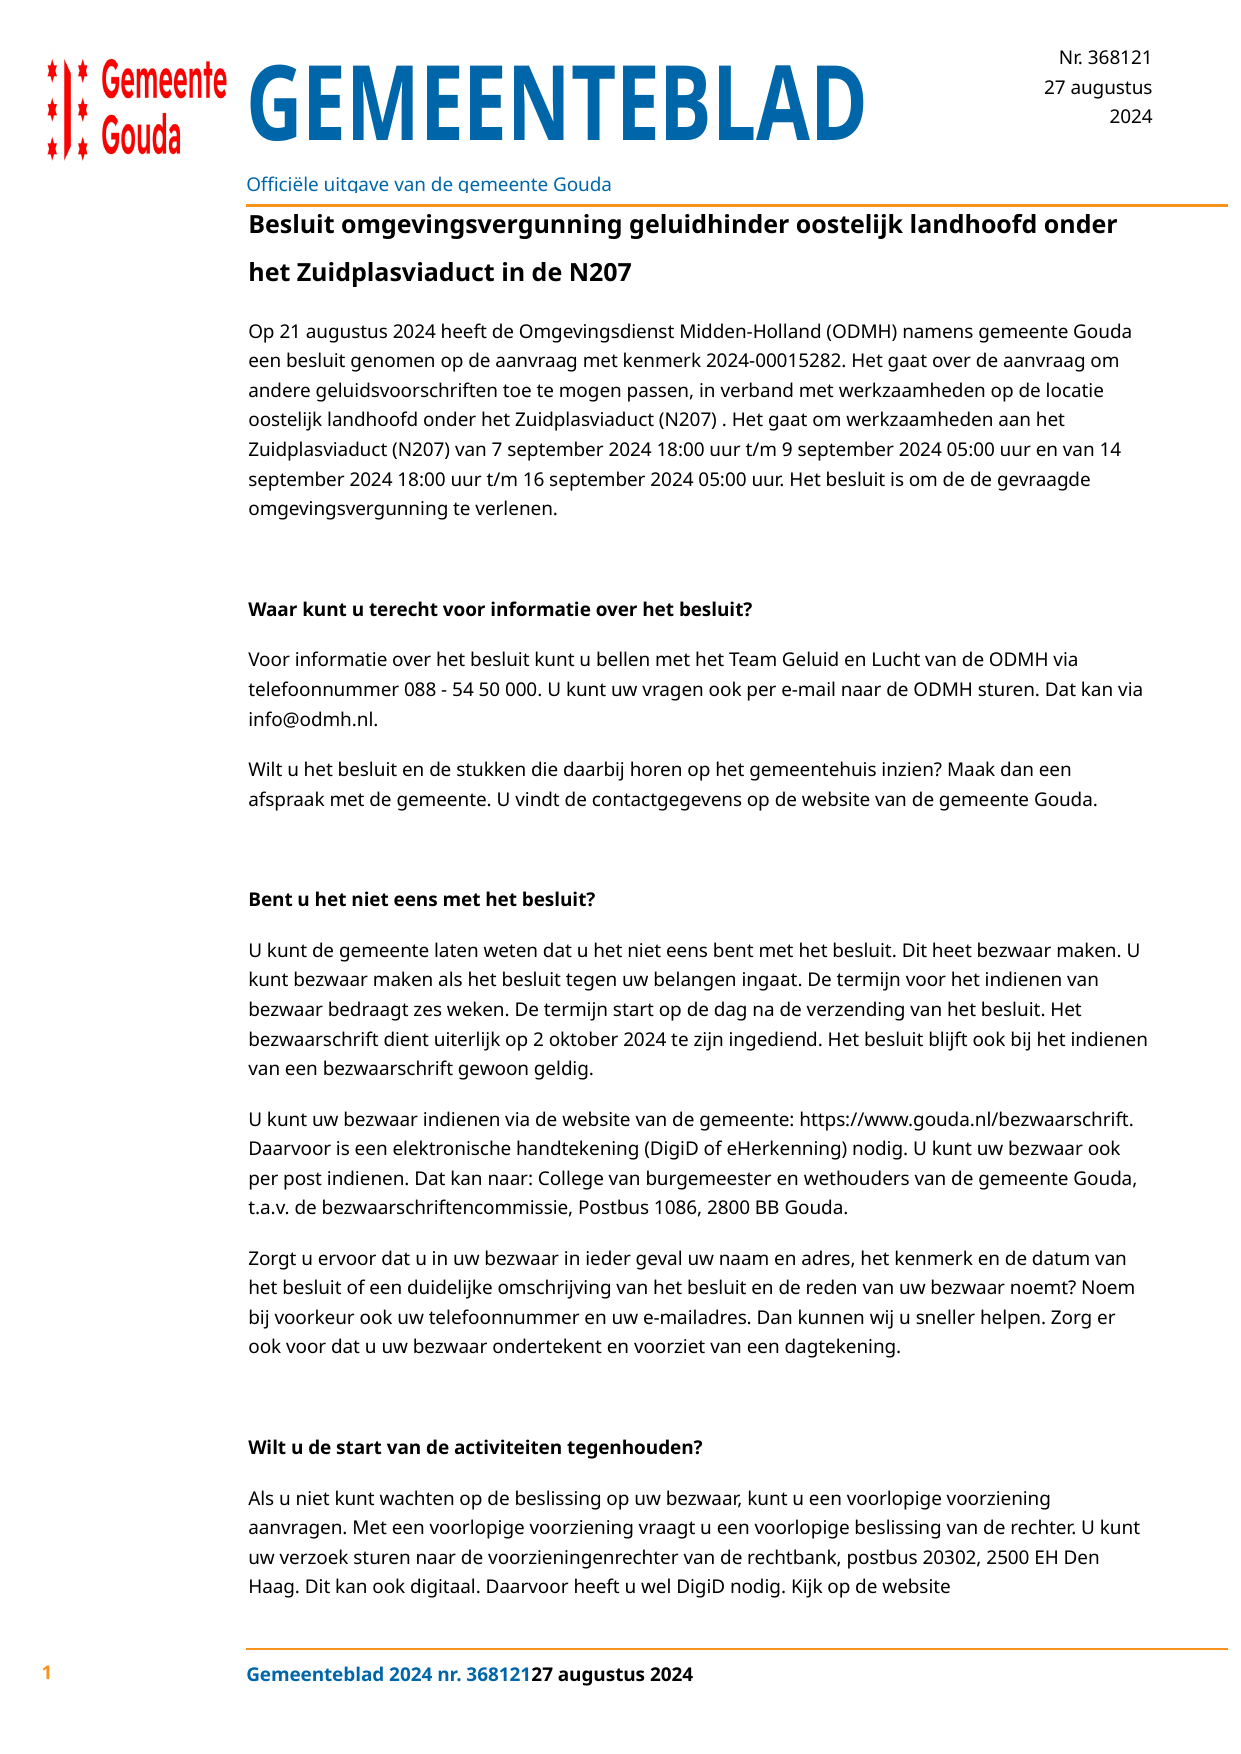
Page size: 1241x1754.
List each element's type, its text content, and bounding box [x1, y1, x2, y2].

text U kunt de gemeente laten weten dat u het niet eens bent met het besluit. Dit heet bezwaar maken. U kunt bezwaar maken als het besluit tegen uw belangen ingaat. De termijn voor het indienen van bezwaar bedraagt zes weken. De termijn start op de dag na de verzending van het besluit. Het bezwaarschrift dient uiterlijk op 2 oktober 2024 te zijn ingediend. Het besluit blijft ook bij het indienen van een bezwaarschrift gewoon geldig. [248, 937, 1152, 1081]
text Op 21 augustus 2024 heeft de Omgevingsdienst Midden-Holland (ODMH) namens gemeente Gouda een besluit genomen op de aanvraag met kenmerk 2024-00015282. Het gaat over de aanvraag om andere geluidsvoorschriften toe te mogen passen, in verband met werkzaamheden op de locatie oostelijk landhoofd onder het Zuidplasviaduct (N207) . Het gaat om werkzaamheden aan het Zuidplasviaduct (N207) van 7 september 2024 18:00 uur t/m 9 september 2024 05:00 uur en van 14 september 2024 18:00 uur t/m 16 september 2024 05:00 uur. Het besluit is om de de gevraagde omgevingsvergunning te verlenen. [248, 318, 1152, 521]
text Bent u het niet eens met het besluit? [248, 887, 1152, 912]
picture [41, 47, 231, 172]
text Voor informatie over het besluit kunt u bellen met het Team Geluid en Lucht van de ODMH via telefoonnummer 088 - 54 50 000. U kunt uw vragen ook per e-mail naar de ODMH sturen. Dat kan via info@odmh.nl. [248, 647, 1152, 732]
text U kunt uw bezwaar indienen via de website van de gemeente: https://www.gouda.nl/bezwaarschrift. Daarvoor is een elektronische handtekening (DigiD of eHerkenning) nodig. U kunt uw bezwaar ook per post indienen. Dat kan naar: College van burgemeester en wethouders van de gemeente Gouda, t.a.v. de bezwaarschriftencommissie, Postbus 1086, 2800 BB Gouda. [248, 1106, 1152, 1220]
text Wilt u de start van de activiteiten tegenhouden? [248, 1434, 1152, 1460]
text Als u niet kunt wachten op de beslissing op uw bezwaar, kunt u een voorlopige voorziening aanvragen. Met een voorlopige voorziening vraagt u een voorlopige beslissing van de rechter. U kunt uw verzoek sturen naar de voorzieningenrechter van de rechtbank, postbus 20302, 2500 EH Den Haag. Dit kan ook digitaal. Daarvoor heeft u wel DigiD nodig. Kijk op de website [248, 1485, 1152, 1599]
text Waar kunt u terecht voor informatie over het besluit? [248, 596, 1152, 622]
text Besluit omgevingsvergunning geluidhinder oostelijk landhoofd onder het Zuidplasviaduct in de N207 [248, 207, 1152, 288]
text Zorgt u ervoor dat u in uw bezwaar in ieder geval uw naam en adres, het kenmerk en de datum van het besluit of een duidelijke omschrijving van het besluit en de reden van uw bezwaar noemt? Noem bij voorkeur ook uw telefoonnummer en uw e-mailadres. Dan kunnen wij u sneller helpen. Zorg er ook voor dat u uw bezwaar ondertekent en voorziet van een dagtekening. [248, 1245, 1152, 1359]
text Wilt u het besluit en de stukken die daarbij horen op het gemeentehuis inzien? Maak dan een afspraak met de gemeente. U vindt de contactgegevens op de website van de gemeente Gouda. [248, 756, 1152, 812]
